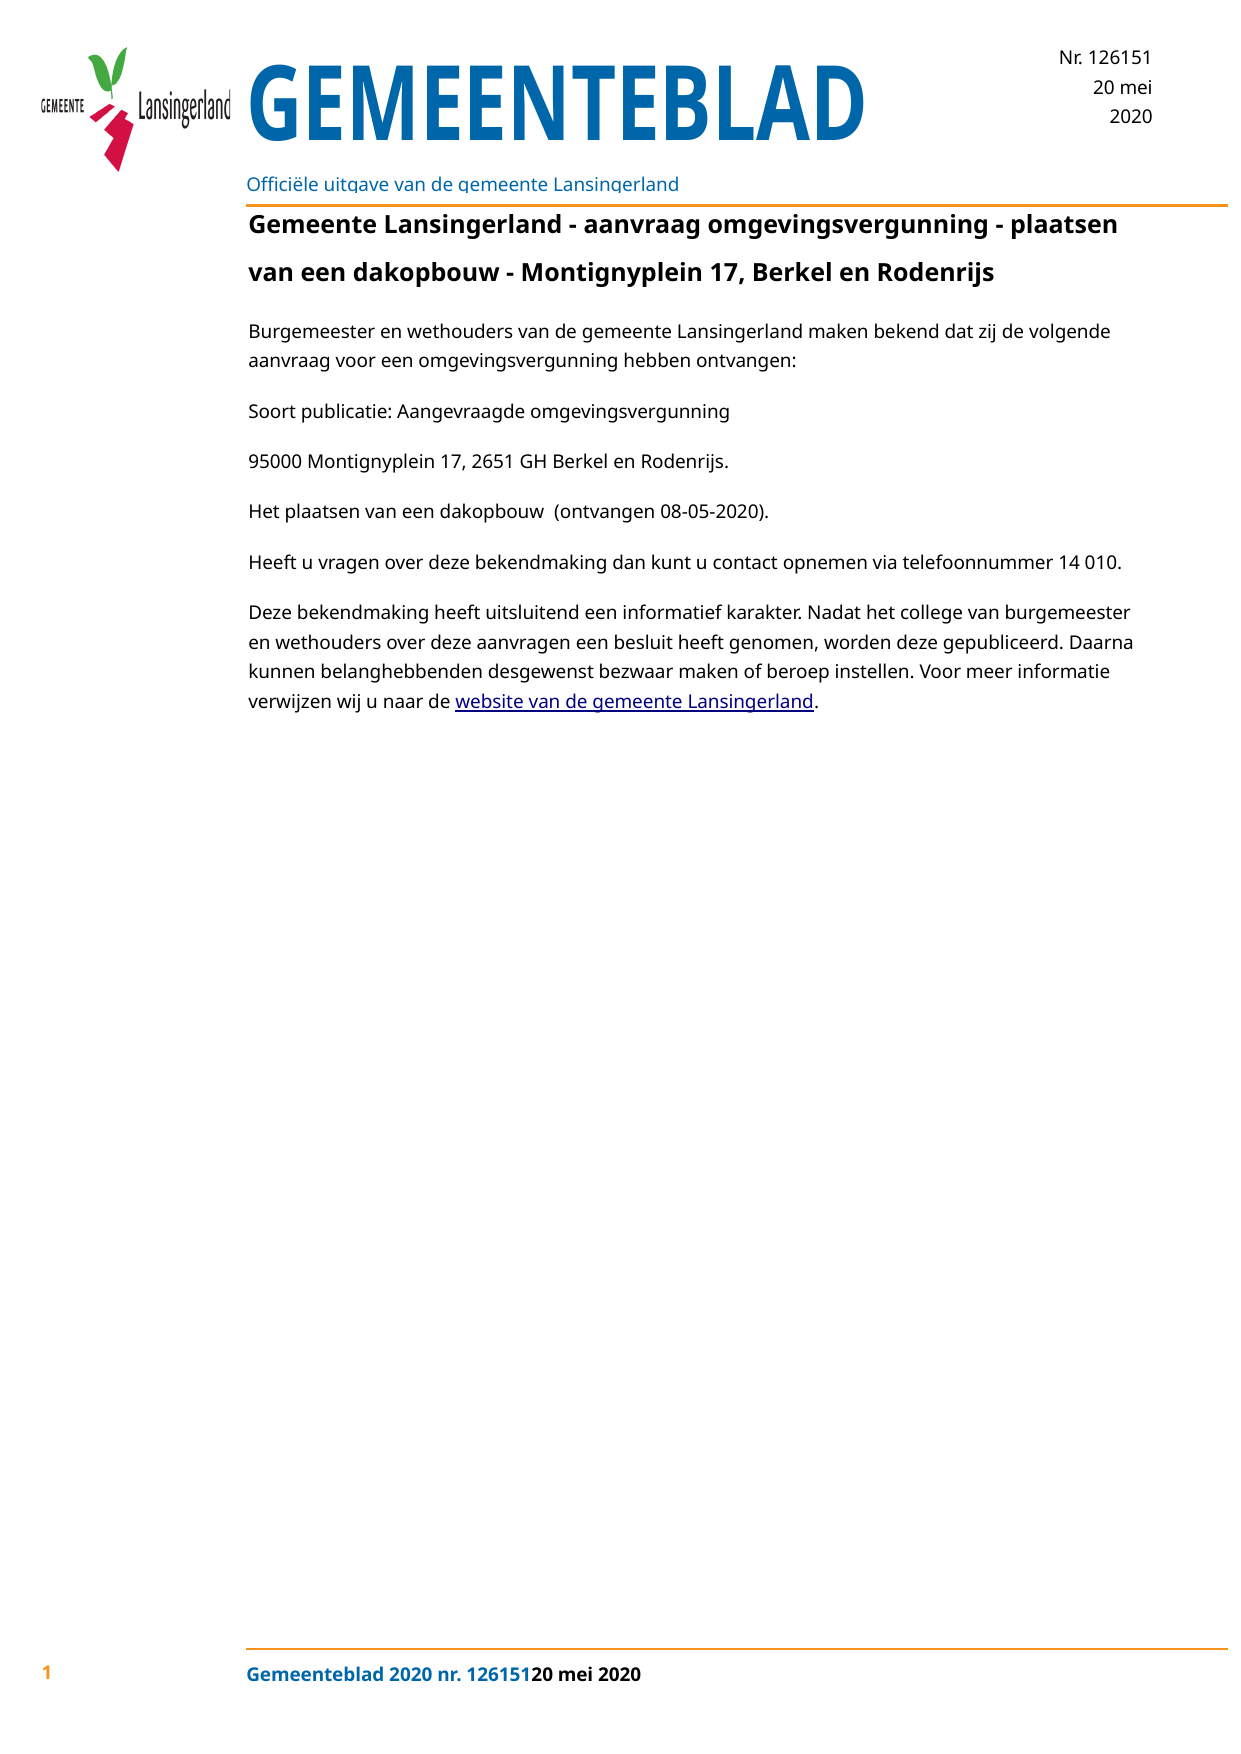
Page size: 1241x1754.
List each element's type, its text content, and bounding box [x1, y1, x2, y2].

text Deze bekendmaking heeft uitsluitend een informatief karakter. Nadat het college van burgemeester en wethouders over deze aanvragen een besluit heeft genomen, worden deze gepubliceerd. Daarna kunnen belanghebbenden desgewenst bezwaar maken of beroep instellen. Voor meer informatie verwijzen wij u naar de website van de gemeente Lansingerland. [248, 599, 1152, 714]
text 95000 Montignyplein 17, 2651 GH Berkel en Rodenrijs. [248, 448, 1152, 474]
text Het plaatsen van een dakopbouw (ontvangen 08-05-2020). [248, 499, 1152, 524]
text Soort publicatie: Aangevraagde omgevingsvergunning [248, 398, 1152, 424]
text Gemeente Lansingerland - aanvraag omgevingsvergunning - plaatsen van een dakopbouw - Montignyplein 17, Berkel en Rodenrijs [248, 207, 1152, 288]
text Heeft u vragen over deze bekendmaking dan kunt u contact opnemen via telefoonnummer 14 010. [248, 549, 1152, 575]
text Burgemeester en wethouders van de gemeente Lansingerland maken bekend dat zij de volgende aanvraag voor een omgevingsvergunning hebben ontvangen: [248, 318, 1152, 373]
picture [41, 47, 231, 172]
